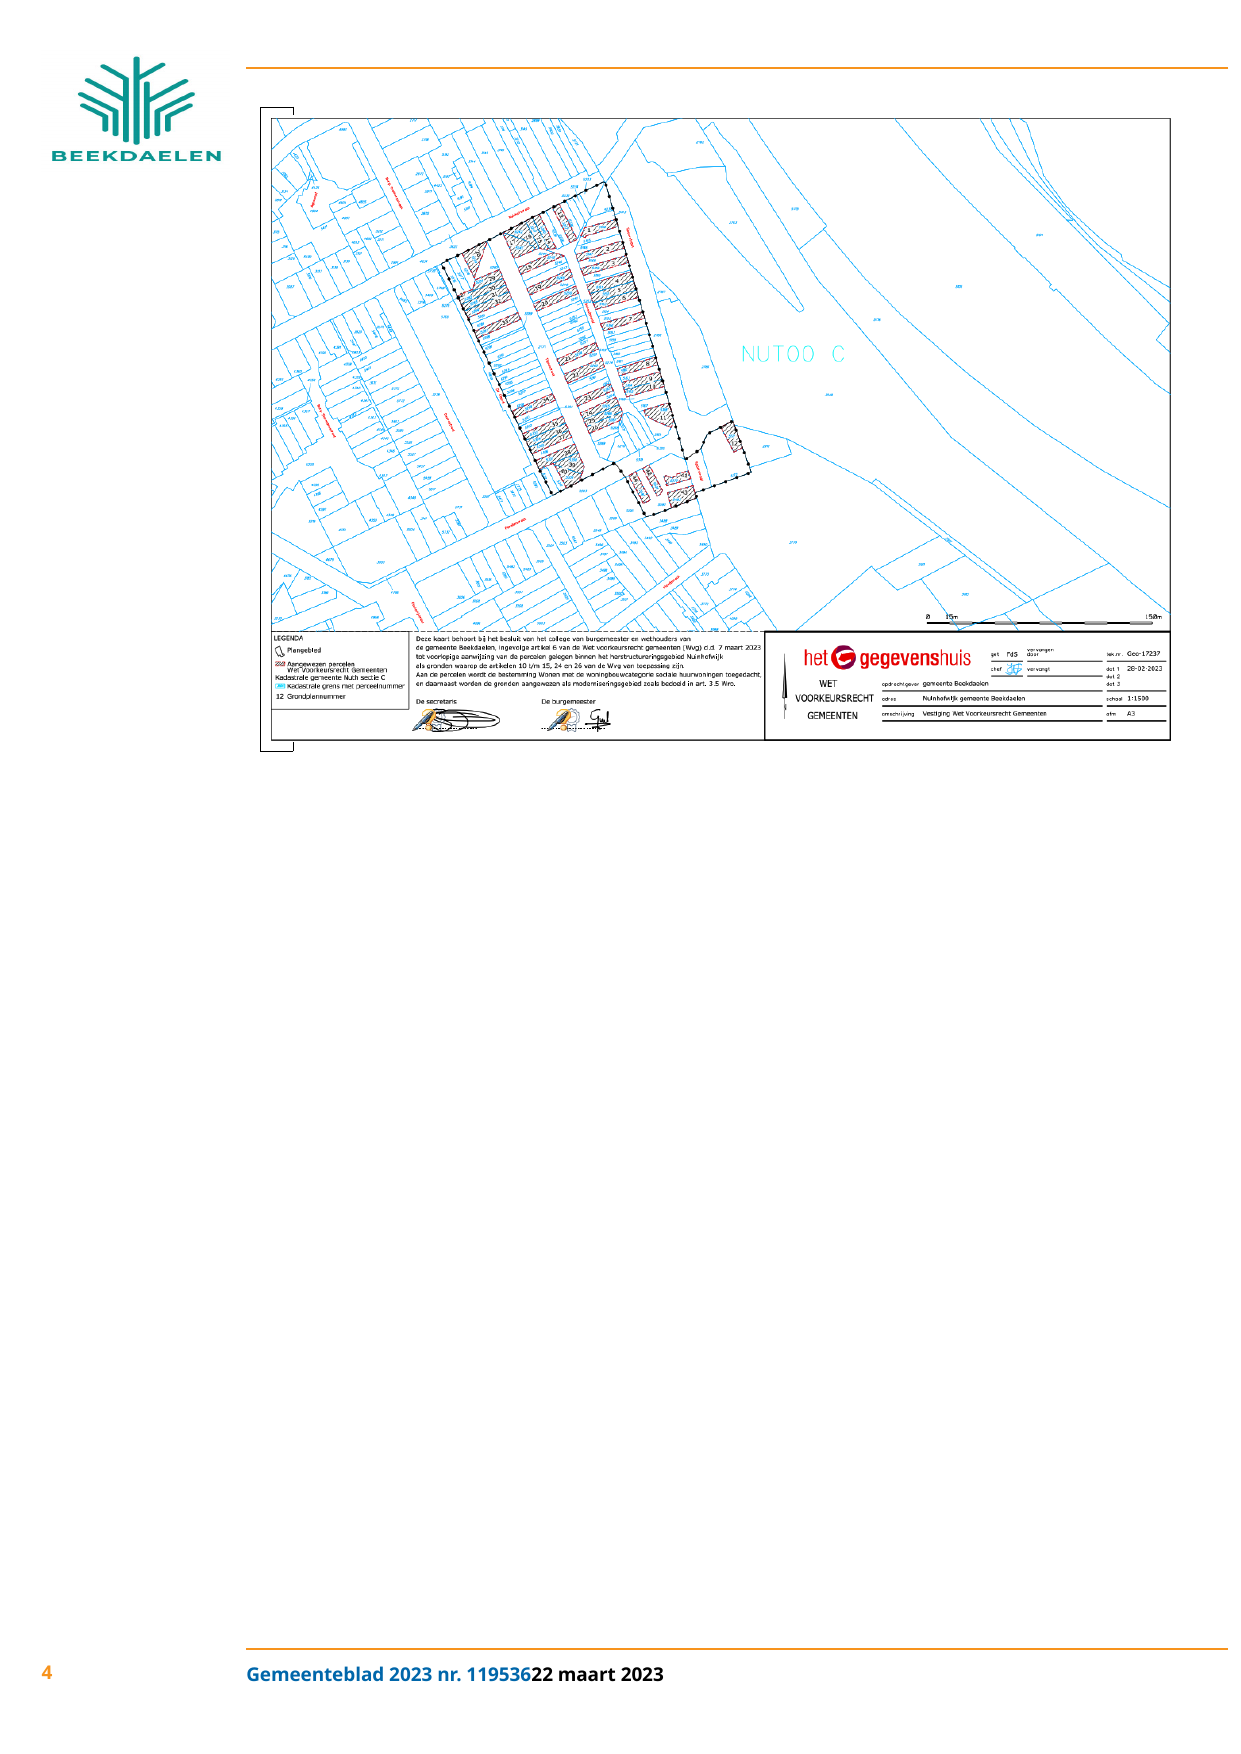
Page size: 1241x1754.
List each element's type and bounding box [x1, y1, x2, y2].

picture [41, 47, 231, 172]
picture [268, 115, 1173, 742]
